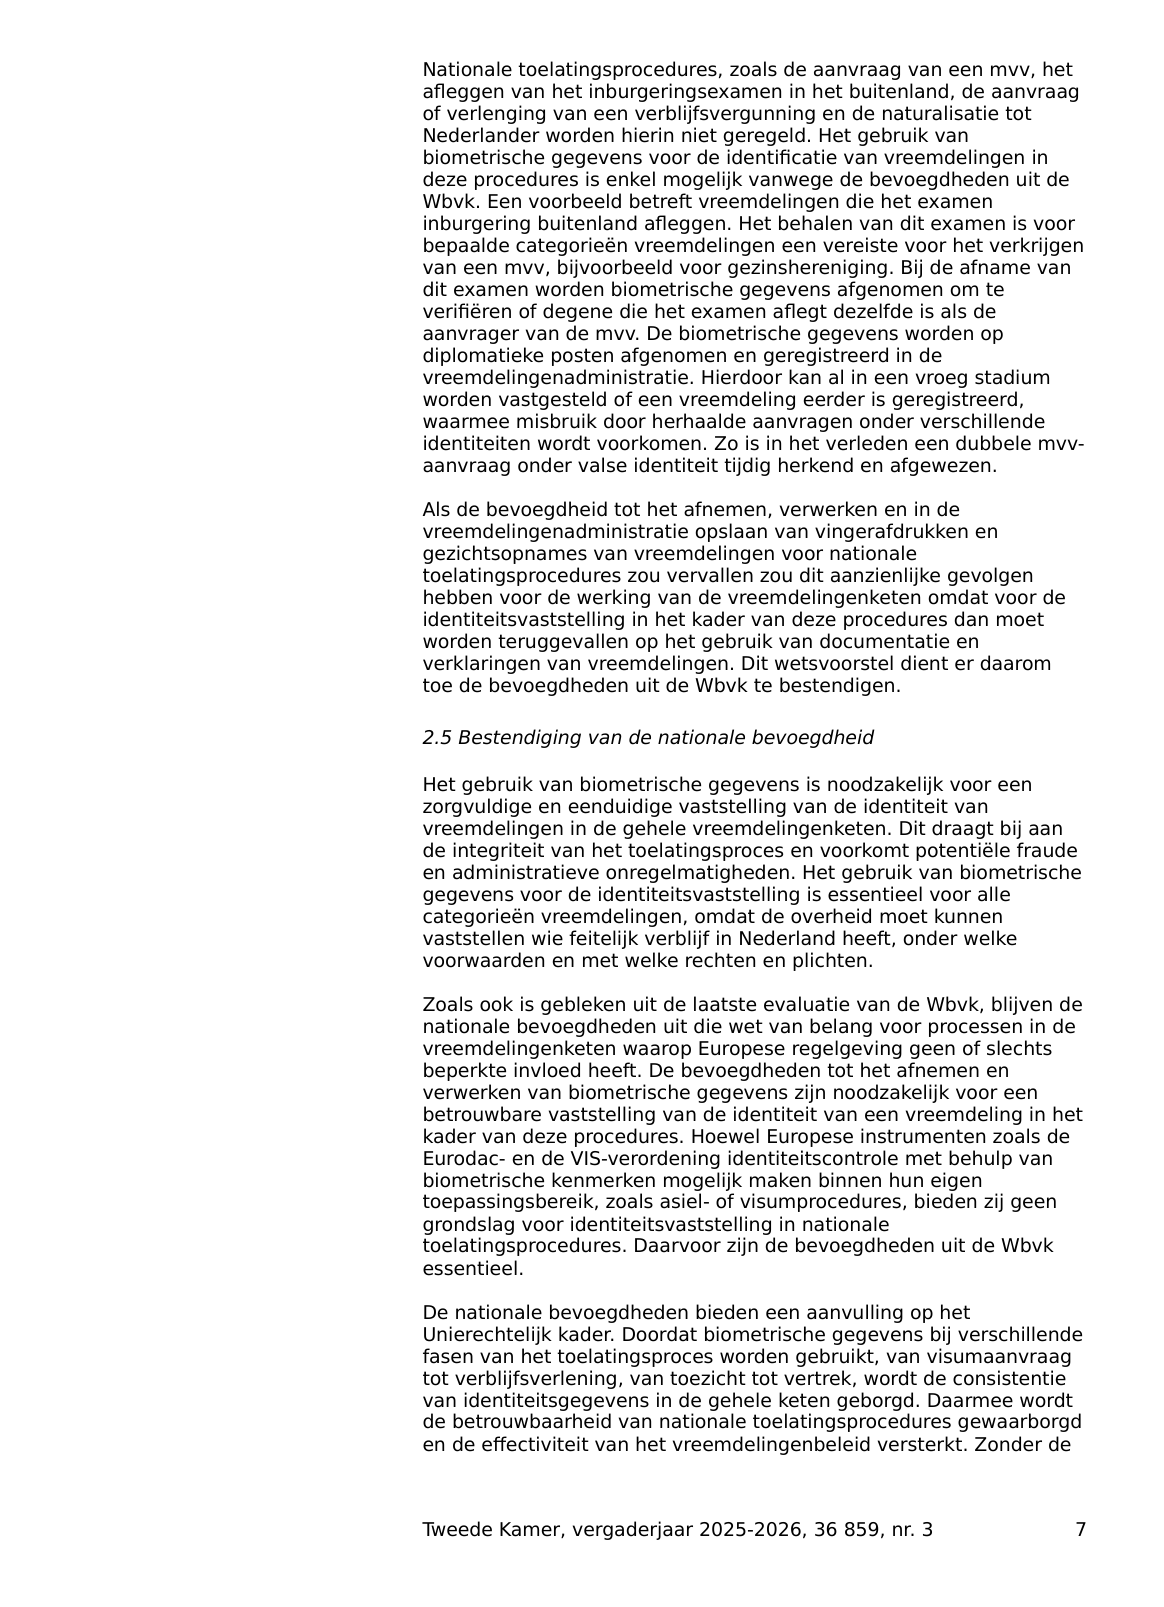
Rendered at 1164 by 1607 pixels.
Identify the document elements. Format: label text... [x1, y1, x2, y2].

text Het gebruik van biometrische gegevens is noodzakelijk voor een zorgvuldige en eenduidige vaststelling van de identiteit van vreemdelingen in de gehele vreemdelingenketen. Dit draagt bij aan de integriteit van het toelatingsproces en voorkomt potentiële fraude en administratieve onregelmatigheden. Het gebruik van biometrische gegevens voor de identiteitsvaststelling is essentieel voor alle categorieën vreemdelingen, omdat de overheid moet kunnen vaststellen wie feitelijk verblijf in Nederland heeft, onder welke voorwaarden en met welke rechten en plichten. [422, 774, 1087, 971]
text De nationale bevoegdheden bieden een aanvulling op het Unierechtelijk kader. Doordat biometrische gegevens bij verschillende fasen van het toelatingsproces worden gebruikt, van visumaanvraag tot verblijfsverlening, van toezicht tot vertrek, wordt de consistentie van identiteitsgegevens in de gehele keten geborgd. Daarmee wordt de betrouwbaarheid van nationale toelatingsprocedures gewaarborgd en de effectiviteit van het vreemdelingenbeleid versterkt. Zonder de [422, 1302, 1087, 1455]
text Nationale toelatingsprocedures, zoals de aanvraag van een mvv, het afleggen van het inburgeringsexamen in het buitenland, de aanvraag of verlenging van een verblijfsvergunning en de naturalisatie tot Nederlander worden hierin niet geregeld. Het gebruik van biometrische gegevens voor de identificatie van vreemdelingen in deze procedures is enkel mogelijk vanwege de bevoegdheden uit de Wbvk. Een voorbeeld betreft vreemdelingen die het examen inburgering buitenland afleggen. Het behalen van dit examen is voor bepaalde categorieën vreemdelingen een vereiste voor het verkrijgen van een mvv, bijvoorbeeld voor gezinshereniging. Bij de afname van dit examen worden biometrische gegevens afgenomen om te verifiëren of degene die het examen aflegt dezelfde is als de aanvrager van de mvv. De biometrische gegevens worden op diplomatieke posten afgenomen en geregistreerd in de vreemdelingenadministratie. Hierdoor kan al in een vroeg stadium worden vastgesteld of een vreemdeling eerder is geregistreerd, waarmee misbruik door herhaalde aanvragen onder verschillende identiteiten wordt voorkomen. Zo is in het verleden een dubbele mvv-aanvraag onder valse identiteit tijdig herkend en afgewezen. [422, 59, 1087, 477]
text Als de bevoegdheid tot het afnemen, verwerken en in de vreemdelingenadministratie opslaan van vingerafdrukken en gezichtsopnames van vreemdelingen voor nationale toelatingsprocedures zou vervallen zou dit aanzienlijke gevolgen hebben voor de werking van de vreemdelingenketen omdat voor de identiteitsvaststelling in het kader van deze procedures dan moet worden teruggevallen op het gebruik van documentatie en verklaringen van vreemdelingen. Dit wetsvoorstel dient er daarom toe de bevoegdheden uit de Wbvk te bestendigen. [422, 499, 1087, 697]
subtitle 2.5 Bestendiging van de nationale bevoegdheid [422, 727, 1087, 749]
text Zoals ook is gebleken uit de laatste evaluatie van de Wbvk, blijven de nationale bevoegdheden uit die wet van belang voor processen in de vreemdelingenketen waarop Europese regelgeving geen of slechts beperkte invloed heeft. De bevoegdheden tot het afnemen en verwerken van biometrische gegevens zijn noodzakelijk voor een betrouwbare vaststelling van de identiteit van een vreemdeling in het kader van deze procedures. Hoewel Europese instrumenten zoals de Eurodac- en de VIS-verordening identiteitscontrole met behulp van biometrische kenmerken mogelijk maken binnen hun eigen toepassingsbereik, zoals asiel- of visumprocedures, bieden zij geen grondslag voor identiteitsvaststelling in nationale toelatingsprocedures. Daarvoor zijn de bevoegdheden uit de Wbvk essentieel. [422, 994, 1087, 1279]
